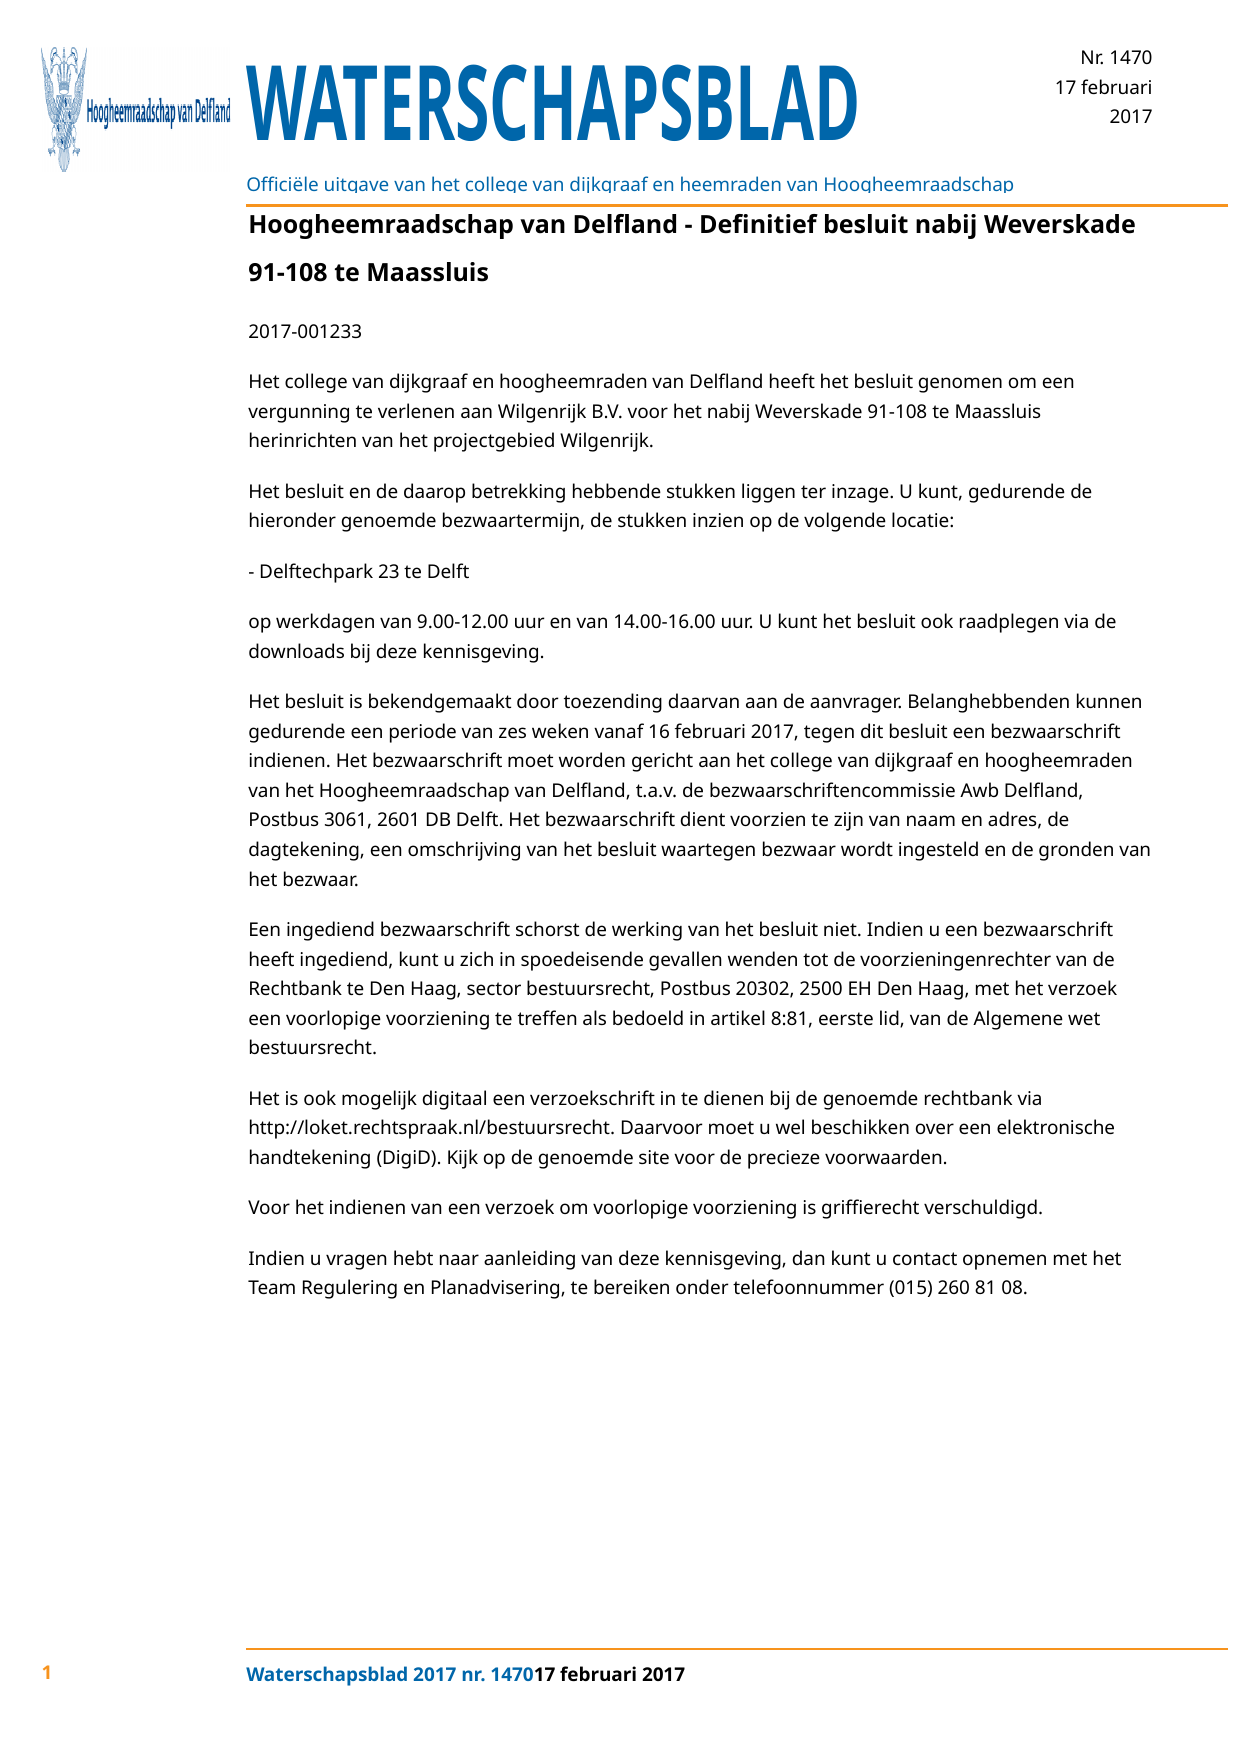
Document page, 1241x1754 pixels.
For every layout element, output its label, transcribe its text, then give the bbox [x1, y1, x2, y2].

text Voor het indienen van een verzoek om voorlopige voorziening is griffierecht verschuldigd. [248, 1194, 1152, 1220]
text - Delftechpark 23 te Delft [248, 558, 1152, 584]
text op werkdagen van 9.00-12.00 uur en van 14.00-16.00 uur. U kunt het besluit ook raadplegen via de downloads bij deze kennisgeving. [248, 608, 1152, 664]
text Het besluit en de daarop betrekking hebbende stukken liggen ter inzage. U kunt, gedurende de hieronder genoemde bezwaartermijn, de stukken inzien op de volgende locatie: [248, 478, 1152, 533]
text Indien u vragen hebt naar aanleiding van deze kennisgeving, dan kunt u contact opnemen met het Team Regulering en Planadvisering, te bereiken onder telefoonnummer (015) 260 81 08. [248, 1245, 1152, 1300]
text Hoogheemraadschap van Delfland - Definitief besluit nabij Weverskade 91-108 te Maassluis [248, 207, 1152, 288]
text Het college van dijkgraaf en hoogheemraden van Delfland heeft het besluit genomen om een vergunning te verlenen aan Wilgenrijk B.V. voor het nabij Weverskade 91-108 te Maassluis herinrichten van het projectgebied Wilgenrijk. [248, 368, 1152, 453]
text Het besluit is bekendgemaakt door toezending daarvan aan de aanvrager. Belanghebbenden kunnen gedurende een periode van zes weken vanaf 16 februari 2017, tegen dit besluit een bezwaarschrift indienen. Het bezwaarschrift moet worden gericht aan het college van dijkgraaf en hoogheemraden van het Hoogheemraadschap van Delfland, t.a.v. de bezwaarschriftencommissie Awb Delfland, Postbus 3061, 2601 DB Delft. Het bezwaarschrift dient voorzien te zijn van naam en adres, de dagtekening, een omschrijving van het besluit waartegen bezwaar wordt ingesteld en de gronden van het bezwaar. [248, 688, 1152, 892]
picture [41, 47, 231, 172]
text Het is ook mogelijk digitaal een verzoekschrift in te dienen bij de genoemde rechtbank via http://loket.rechtspraak.nl/bestuursrecht. Daarvoor moet u wel beschikken over een elektronische handtekening (DigiD). Kijk op de genoemde site voor de precieze voorwaarden. [248, 1085, 1152, 1170]
text Een ingediend bezwaarschrift schorst de werking van het besluit niet. Indien u een bezwaarschrift heeft ingediend, kunt u zich in spoedeisende gevallen wenden tot de voorzieningenrechter van de Rechtbank te Den Haag, sector bestuursrecht, Postbus 20302, 2500 EH Den Haag, met het verzoek een voorlopige voorziening te treffen als bedoeld in artikel 8:81, eerste lid, van de Algemene wet bestuursrecht. [248, 916, 1152, 1060]
text 2017-001233 [248, 318, 1152, 344]
